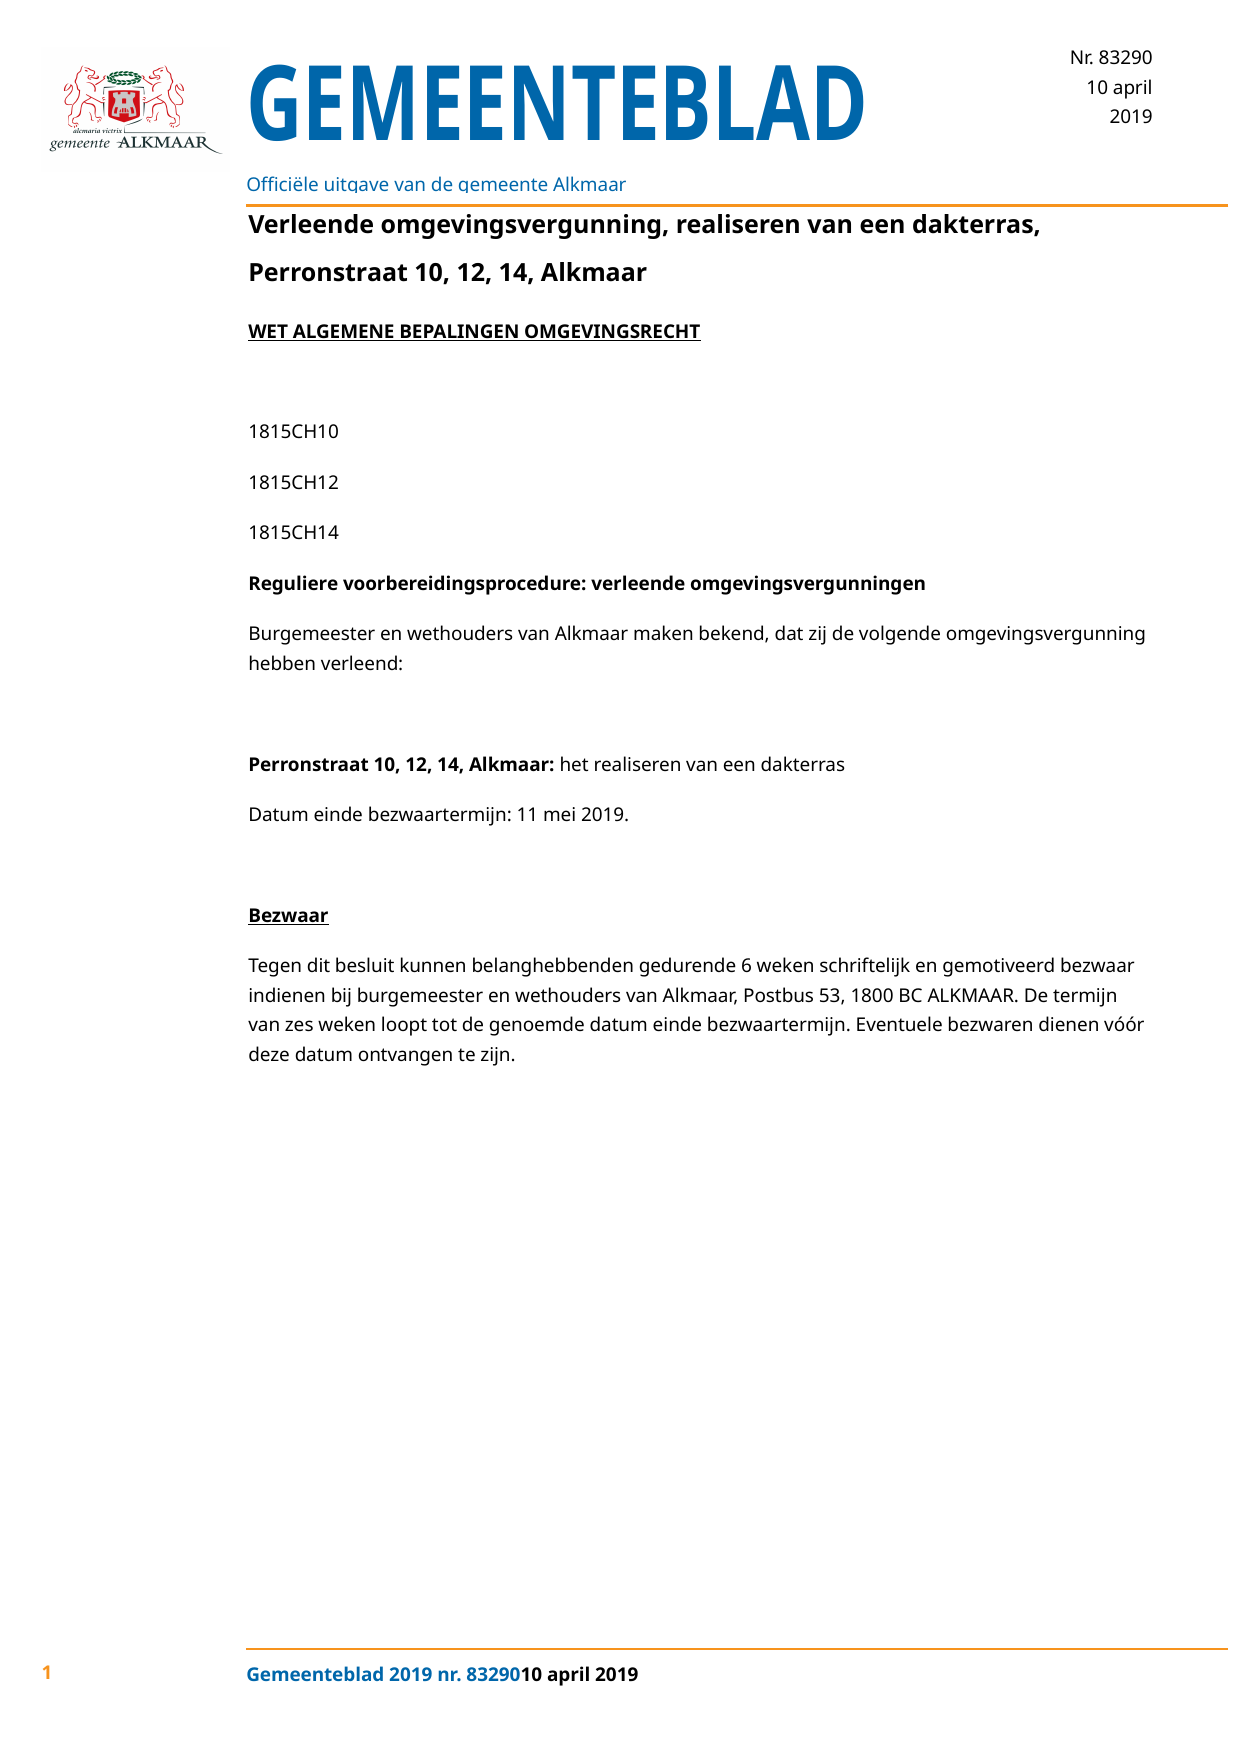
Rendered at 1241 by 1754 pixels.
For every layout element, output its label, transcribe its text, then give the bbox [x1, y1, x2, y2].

text 1815CH12 [248, 469, 1152, 495]
text Reguliere voorbereidingsprocedure: verleende omgevingsvergunningen [248, 570, 1152, 596]
text Bezwaar [248, 902, 1152, 928]
text WET ALGEMENE BEPALINGEN OMGEVINGSRECHT [248, 318, 1152, 344]
text Perronstraat 10, 12, 14, Alkmaar: het realiseren van een dakterras [248, 751, 1152, 777]
text Datum einde bezwaartermijn: 11 mei 2019. [248, 801, 1152, 827]
text Burgemeester en wethouders van Alkmaar maken bekend, dat zij de volgende omgevingsvergunning hebben verleend: [248, 620, 1152, 676]
picture [41, 47, 231, 172]
text Verleende omgevingsvergunning, realiseren van een dakterras, Perronstraat 10, 12, 14, Alkmaar [248, 207, 1152, 288]
text 1815CH14 [248, 519, 1152, 545]
text 1815CH10 [248, 419, 1152, 444]
text Tegen dit besluit kunnen belanghebbenden gedurende 6 weken schriftelijk en gemotiveerd bezwaar indienen bij burgemeester en wethouders van Alkmaar, Postbus 53, 1800 BC ALKMAAR. De termijn van zes weken loopt tot de genoemde datum einde bezwaartermijn. Eventuele bezwaren dienen vóór deze datum ontvangen te zijn. [248, 952, 1152, 1067]
